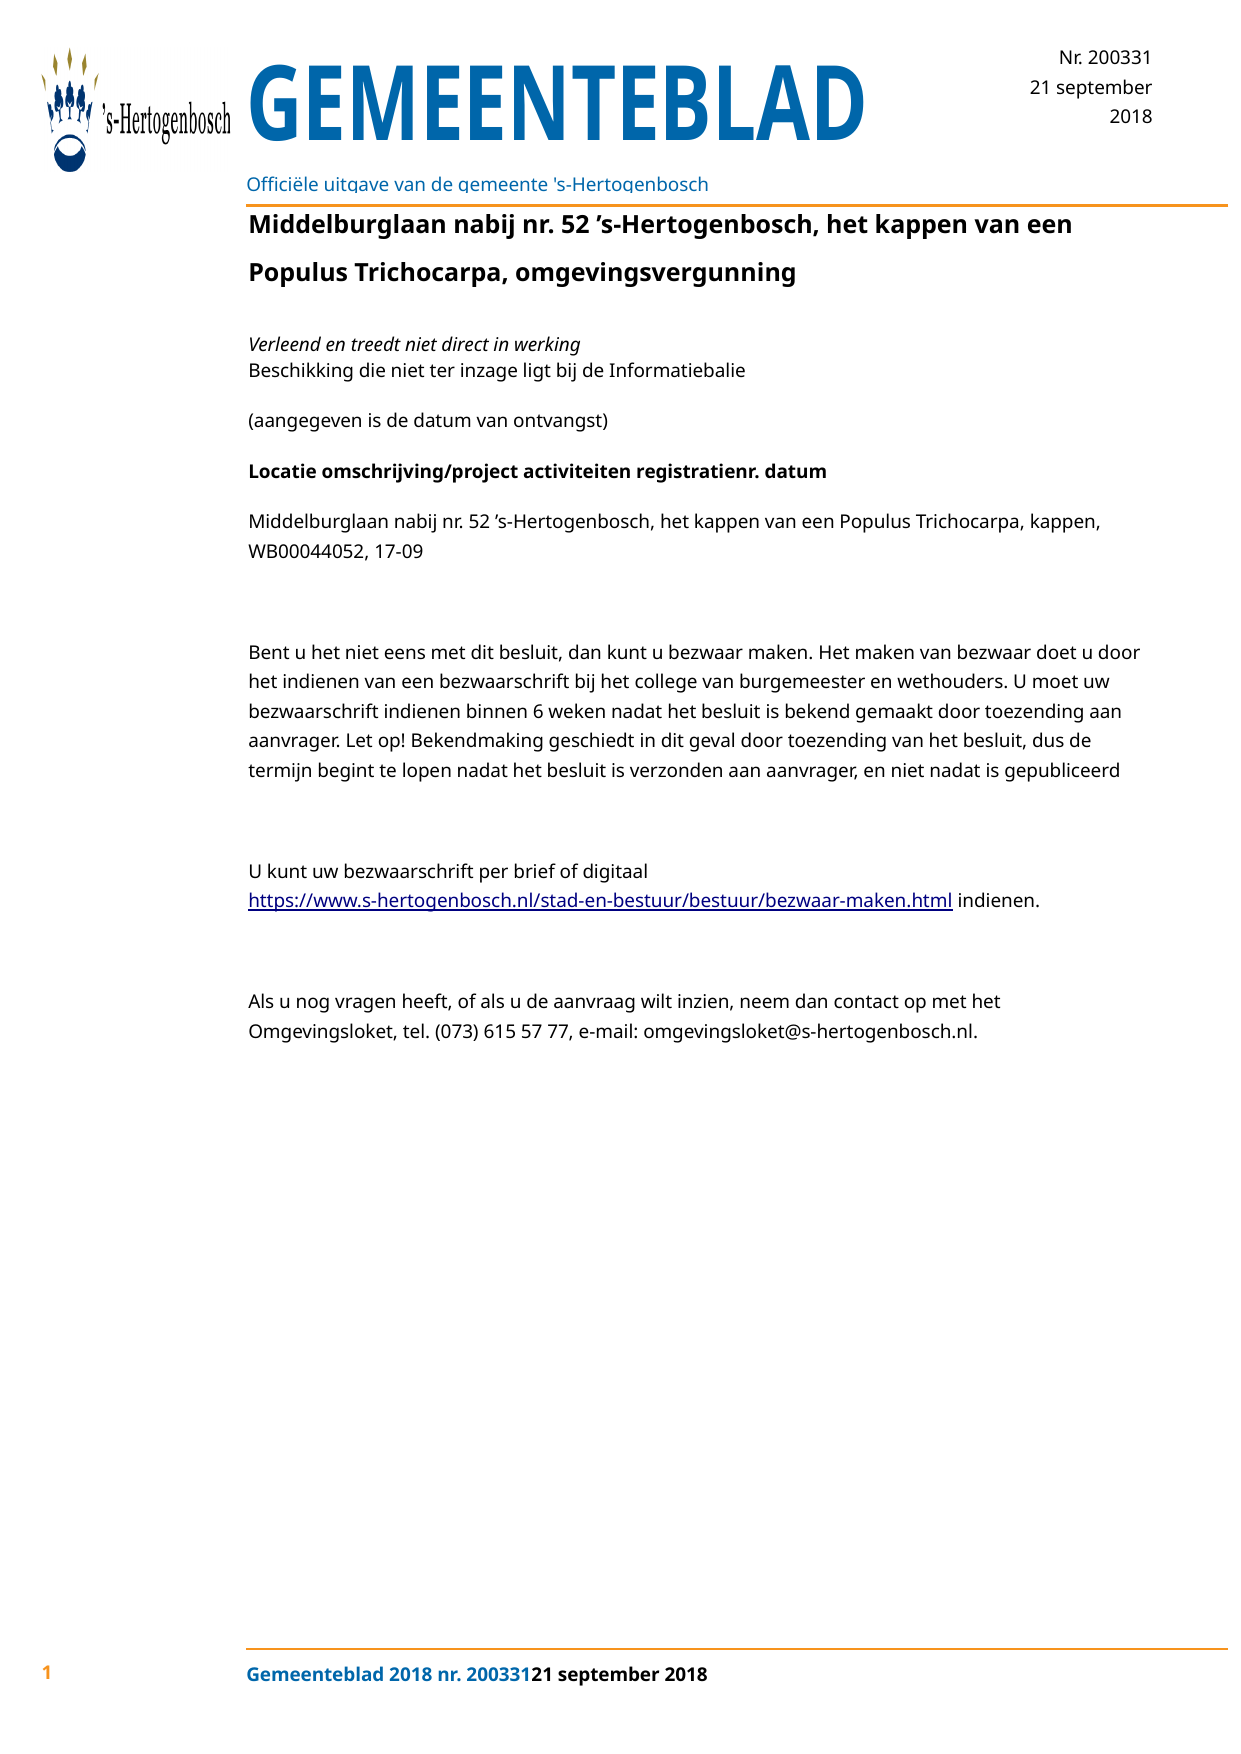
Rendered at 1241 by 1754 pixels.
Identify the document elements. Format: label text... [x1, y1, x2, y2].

text U kunt uw bezwaarschrift per brief of digitaal https://www.s-hertogenbosch.nl/stad-en-bestuur/bestuur/bezwaar-maken.html indienen. [248, 858, 1152, 913]
text Bent u het niet eens met dit besluit, dan kunt u bezwaar maken. Het maken van bezwaar doet u door het indienen van een bezwaarschrift bij het college van burgemeester en wethouders. U moet uw bezwaarschrift indienen binnen 6 weken nadat het besluit is bekend gemaakt door toezending aan aanvrager. Let op! Bekendmaking geschiedt in dit geval door toezending van het besluit, dus de termijn begint te lopen nadat het besluit is verzonden aan aanvrager, en niet nadat is gepubliceerd [248, 639, 1152, 783]
text Middelburglaan nabij nr. 52 ’s-Hertogenbosch, het kappen van een Populus Trichocarpa, omgevingsvergunning [248, 207, 1152, 288]
text Middelburglaan nabij nr. 52 ’s-Hertogenbosch, het kappen van een Populus Trichocarpa, kappen, WB00044052, 17-09 [248, 508, 1152, 564]
text Locatie omschrijving/project activiteiten registratienr. datum [248, 458, 1152, 484]
text Als u nog vragen heeft, of als u de aanvraag wilt inzien, neem dan contact op met het Omgevingsloket, tel. (073) 615 57 77, e-mail: omgevingsloket@s-hertogenbosch.nl. [248, 988, 1152, 1044]
picture [41, 47, 231, 172]
text Beschikking die niet ter inzage ligt bij de Informatiebalie [248, 357, 1152, 383]
text Verleend en treedt niet direct in werking [248, 331, 1152, 357]
text (aangegeven is de datum van ontvangst) [248, 408, 1152, 433]
